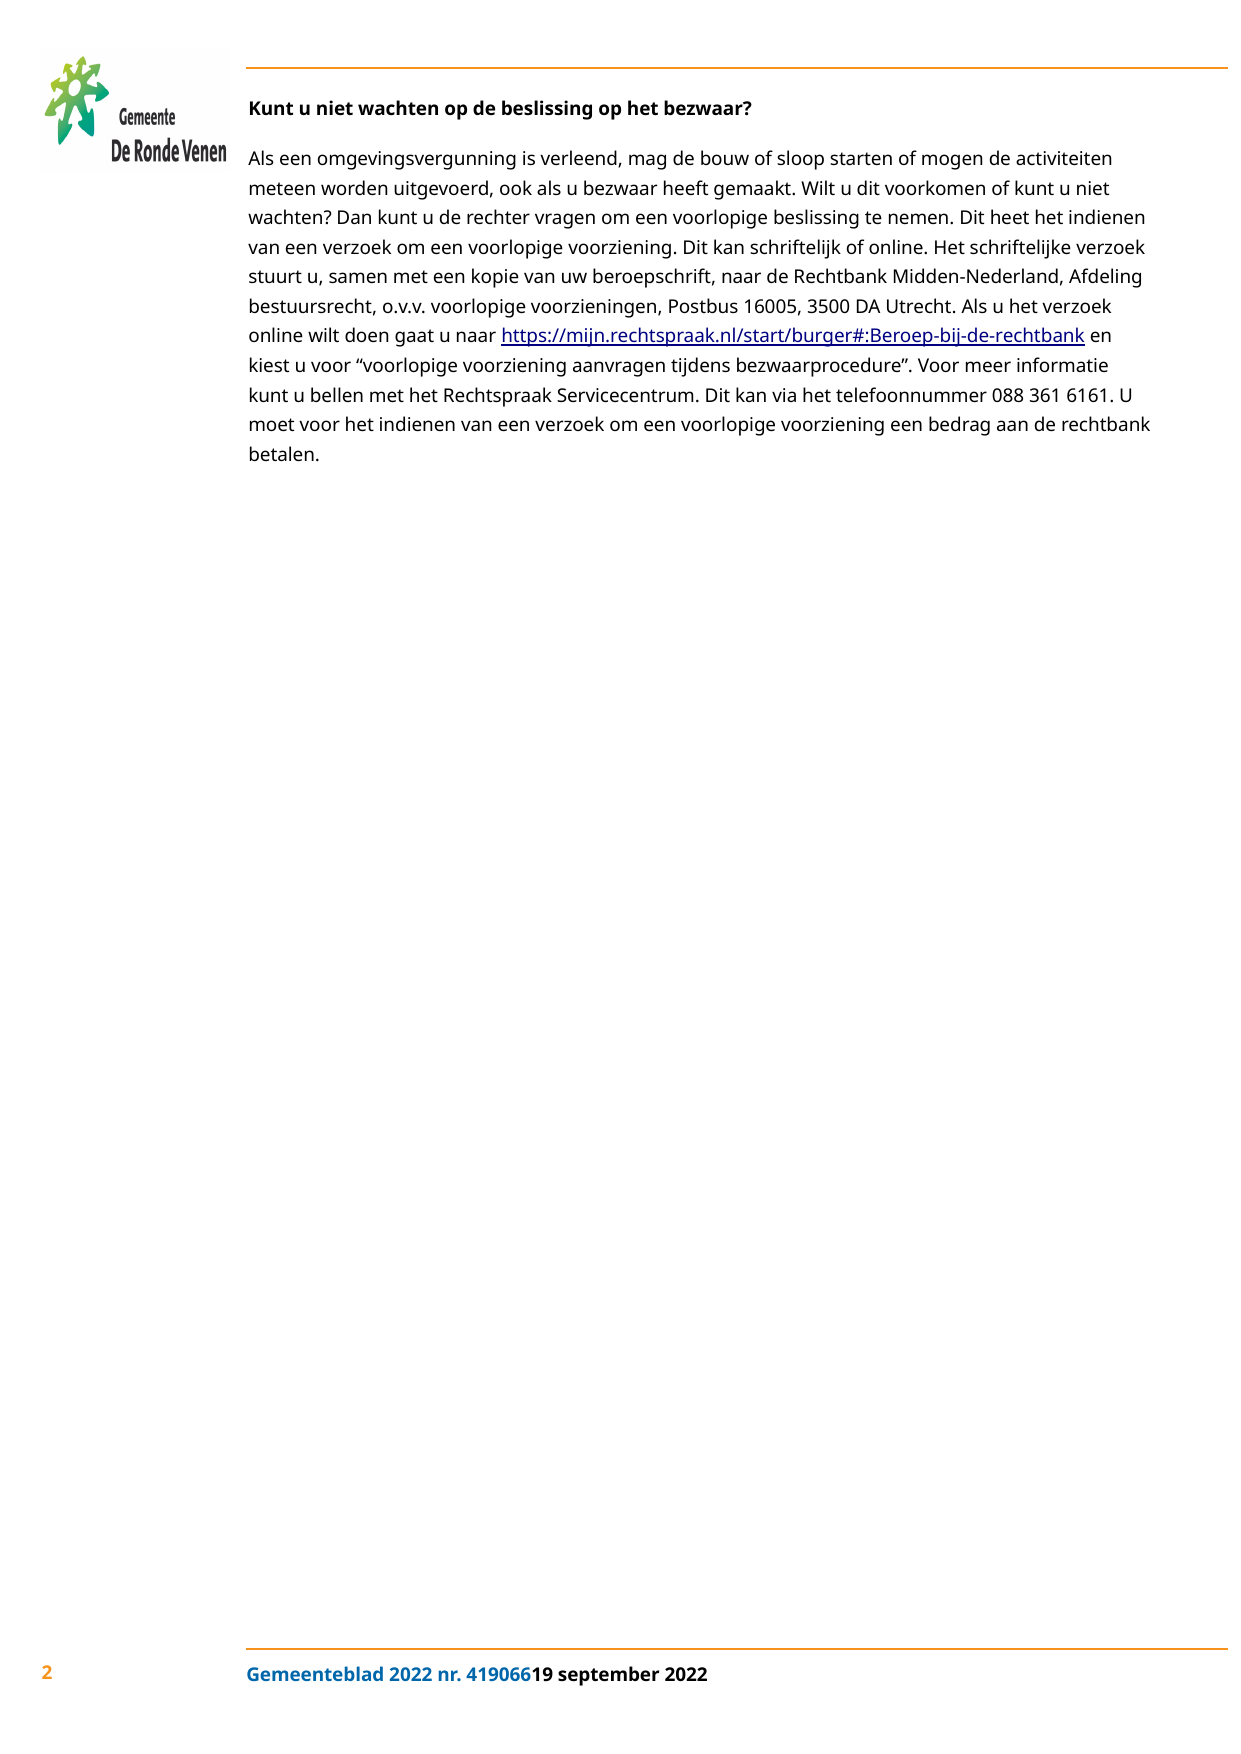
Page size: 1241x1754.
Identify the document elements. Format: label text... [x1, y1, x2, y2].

picture [41, 47, 231, 172]
text Als een omgevingsvergunning is verleend, mag de bouw of sloop starten of mogen de activiteiten meteen worden uitgevoerd, ook als u bezwaar heeft gemaakt. Wilt u dit voorkomen of kunt u niet wachten? Dan kunt u de rechter vragen om een voorlopige beslissing te nemen. Dit heet het indienen van een verzoek om een voorlopige voorziening. Dit kan schriftelijk of online. Het schriftelijke verzoek stuurt u, samen met een kopie van uw beroepschrift, naar de Rechtbank Midden-Nederland, Afdeling bestuursrecht, o.v.v. voorlopige voorzieningen, Postbus 16005, 3500 DA Utrecht. Als u het verzoek online wilt doen gaat u naar https://mijn.rechtspraak.nl/start/burger#:Beroep-bij-de-rechtbank en kiest u voor “voorlopige voorziening aanvragen tijdens bezwaarprocedure”. Voor meer informatie kunt u bellen met het Rechtspraak Servicecentrum. Dit kan via het telefoonnummer 088 361 6161. U moet voor het indienen van een verzoek om een voorlopige voorziening een bedrag aan de rechtbank betalen. [248, 145, 1152, 467]
text Kunt u niet wachten op de beslissing op het bezwaar? [248, 95, 1152, 121]
